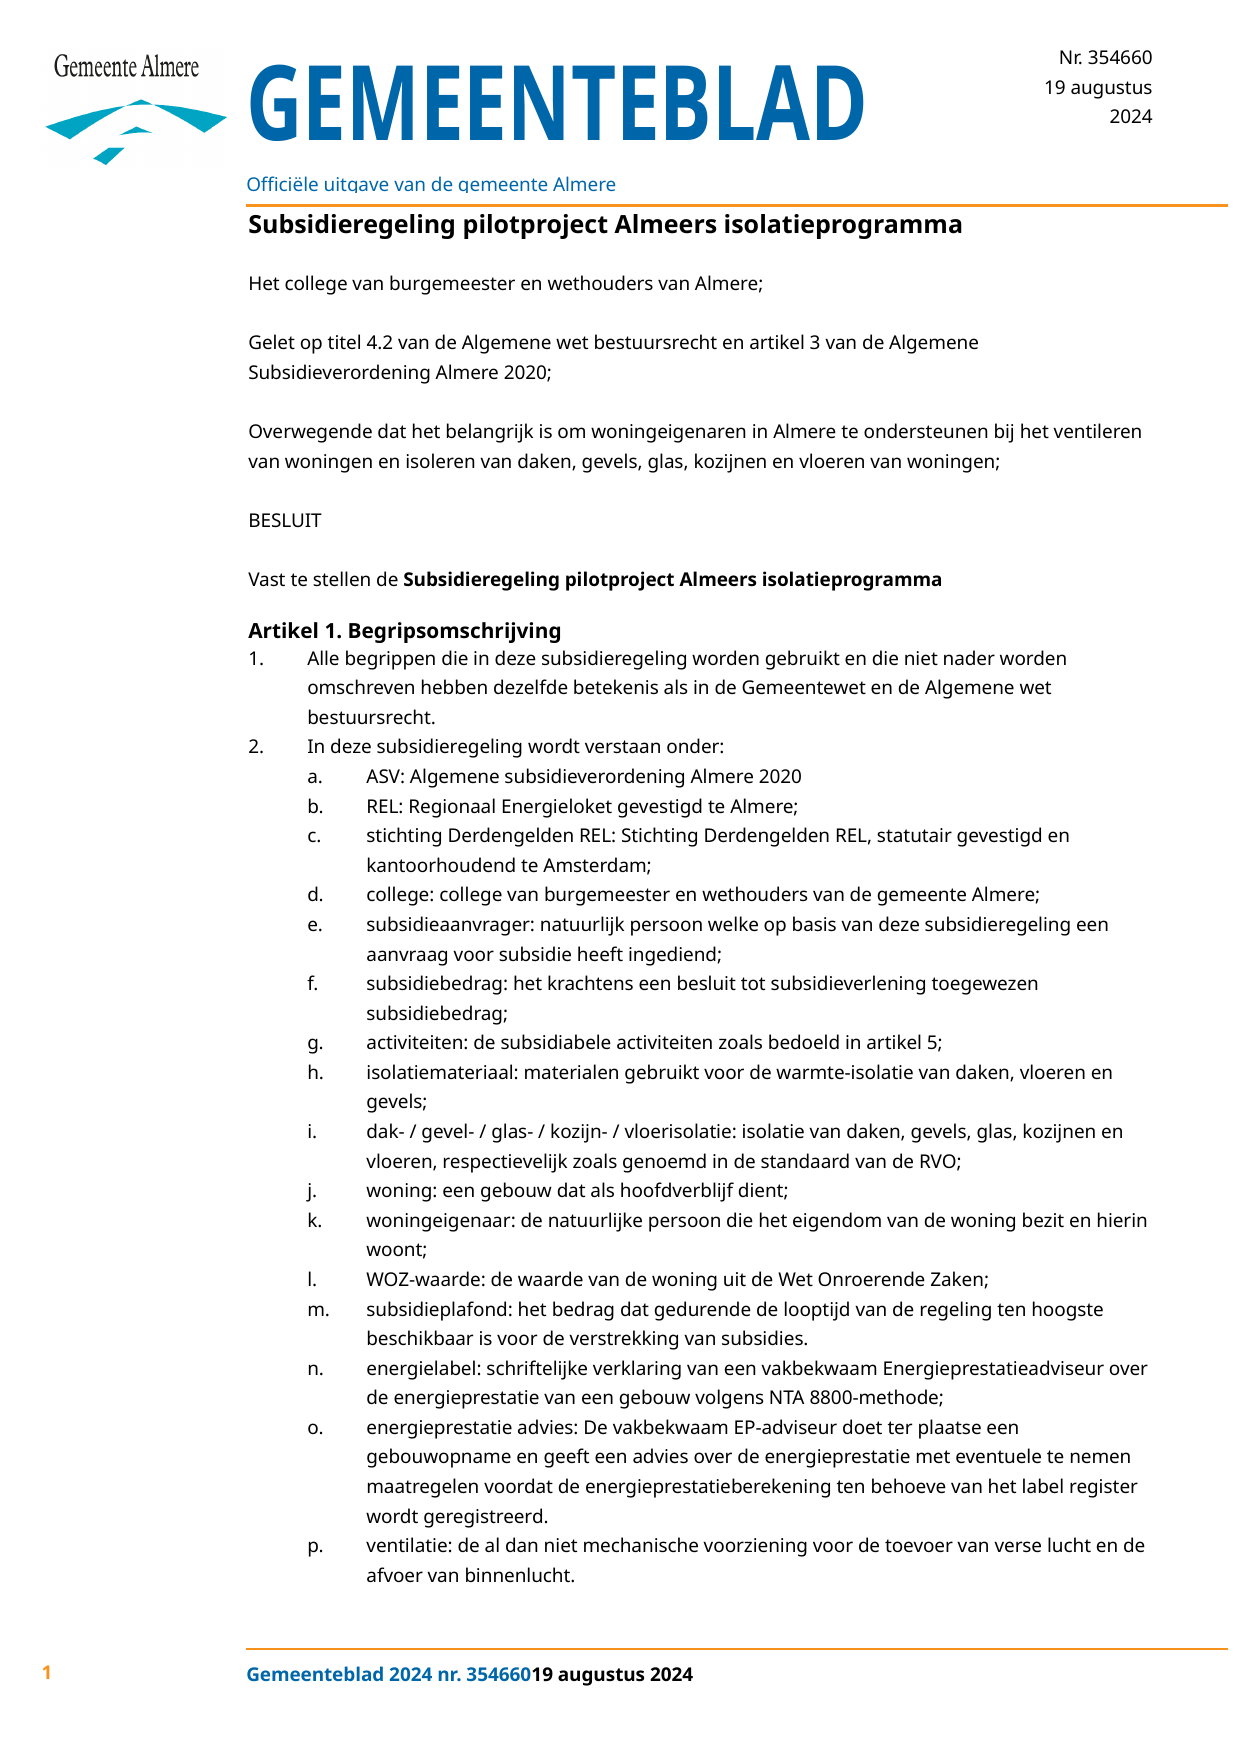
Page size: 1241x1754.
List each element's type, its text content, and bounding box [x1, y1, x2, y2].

list energieprestatie advies: De vakbekwaam EP-adviseur doet ter plaatse een gebouwopname en geeft een advies over de energieprestatie met eventuele te nemen maatregelen voordat de energieprestatieberekening ten behoeve van het label register wordt geregistreerd. [307, 1414, 1152, 1529]
text Overwegende dat het belangrijk is om woningeigenaren in Almere te ondersteunen bij het ventileren van woningen en isoleren van daken, gevels, glas, kozijnen en vloeren van woningen; [248, 418, 1152, 473]
list subsidieplafond: het bedrag dat gedurende de looptijd van de regeling ten hoogste beschikbaar is voor de verstrekking van subsidies. [307, 1296, 1152, 1351]
list stichting Derdengelden REL: Stichting Derdengelden REL, statutair gevestigd en kantoorhoudend te Amsterdam; [307, 822, 1152, 878]
text Artikel 1. Begripsomschrijving [248, 617, 1152, 645]
list dak- / gevel- / glas- / kozijn- / vloerisolatie: isolatie van daken, gevels, glas, kozijnen en vloeren, respectievelijk zoals genoemd in de standaard van de RVO; [307, 1118, 1152, 1174]
list Alle begrippen die in deze subsidieregeling worden gebruikt en die niet nader worden omschreven hebben dezelfde betekenis als in de Gemeentewet en de Algemene wet bestuursrecht. [248, 645, 1152, 730]
list subsidiebedrag: het krachtens een besluit tot subsidieverlening toegewezen subsidiebedrag; [307, 970, 1152, 1026]
text Gelet op titel 4.2 van de Algemene wet bestuursrecht en artikel 3 van de Algemene Subsidieverordening Almere 2020; [248, 329, 1152, 385]
list isolatiemateriaal: materialen gebruikt voor de warmte-isolatie van daken, vloeren en gevels; [307, 1059, 1152, 1114]
text Vast te stellen de Subsidieregeling pilotproject Almeers isolatieprogramma [248, 566, 1152, 592]
list In deze subsidieregeling wordt verstaan onder: [248, 734, 1152, 759]
text Subsidieregeling pilotproject Almeers isolatieprogramma [248, 207, 1152, 241]
list activiteiten: de subsidiabele activiteiten zoals bedoeld in artikel 5; [307, 1029, 1152, 1055]
list ASV: Algemene subsidieverordening Almere 2020 [307, 763, 1152, 789]
list energielabel: schriftelijke verklaring van een vakbekwaam Energieprestatieadviseur over de energieprestatie van een gebouw volgens NTA 8800-methode; [307, 1355, 1152, 1410]
list woningeigenaar: de natuurlijke persoon die het eigendom van de woning bezit en hierin woont; [307, 1207, 1152, 1262]
picture [41, 47, 231, 172]
text BESLUIT [248, 507, 1152, 533]
list woning: een gebouw dat als hoofdverblijf dient; [307, 1177, 1152, 1203]
list REL: Regionaal Energieloket gevestigd te Almere; [307, 793, 1152, 819]
list subsidieaanvrager: natuurlijk persoon welke op basis van deze subsidieregeling een aanvraag voor subsidie heeft ingediend; [307, 911, 1152, 967]
list college: college van burgemeester en wethouders van de gemeente Almere; [307, 882, 1152, 907]
text Het college van burgemeester en wethouders van Almere; [248, 270, 1152, 296]
list WOZ-waarde: de waarde van de woning uit de Wet Onroerende Zaken; [307, 1266, 1152, 1292]
list ventilatie: de al dan niet mechanische voorziening voor de toevoer van verse lucht en de afvoer van binnenlucht. [307, 1532, 1152, 1588]
